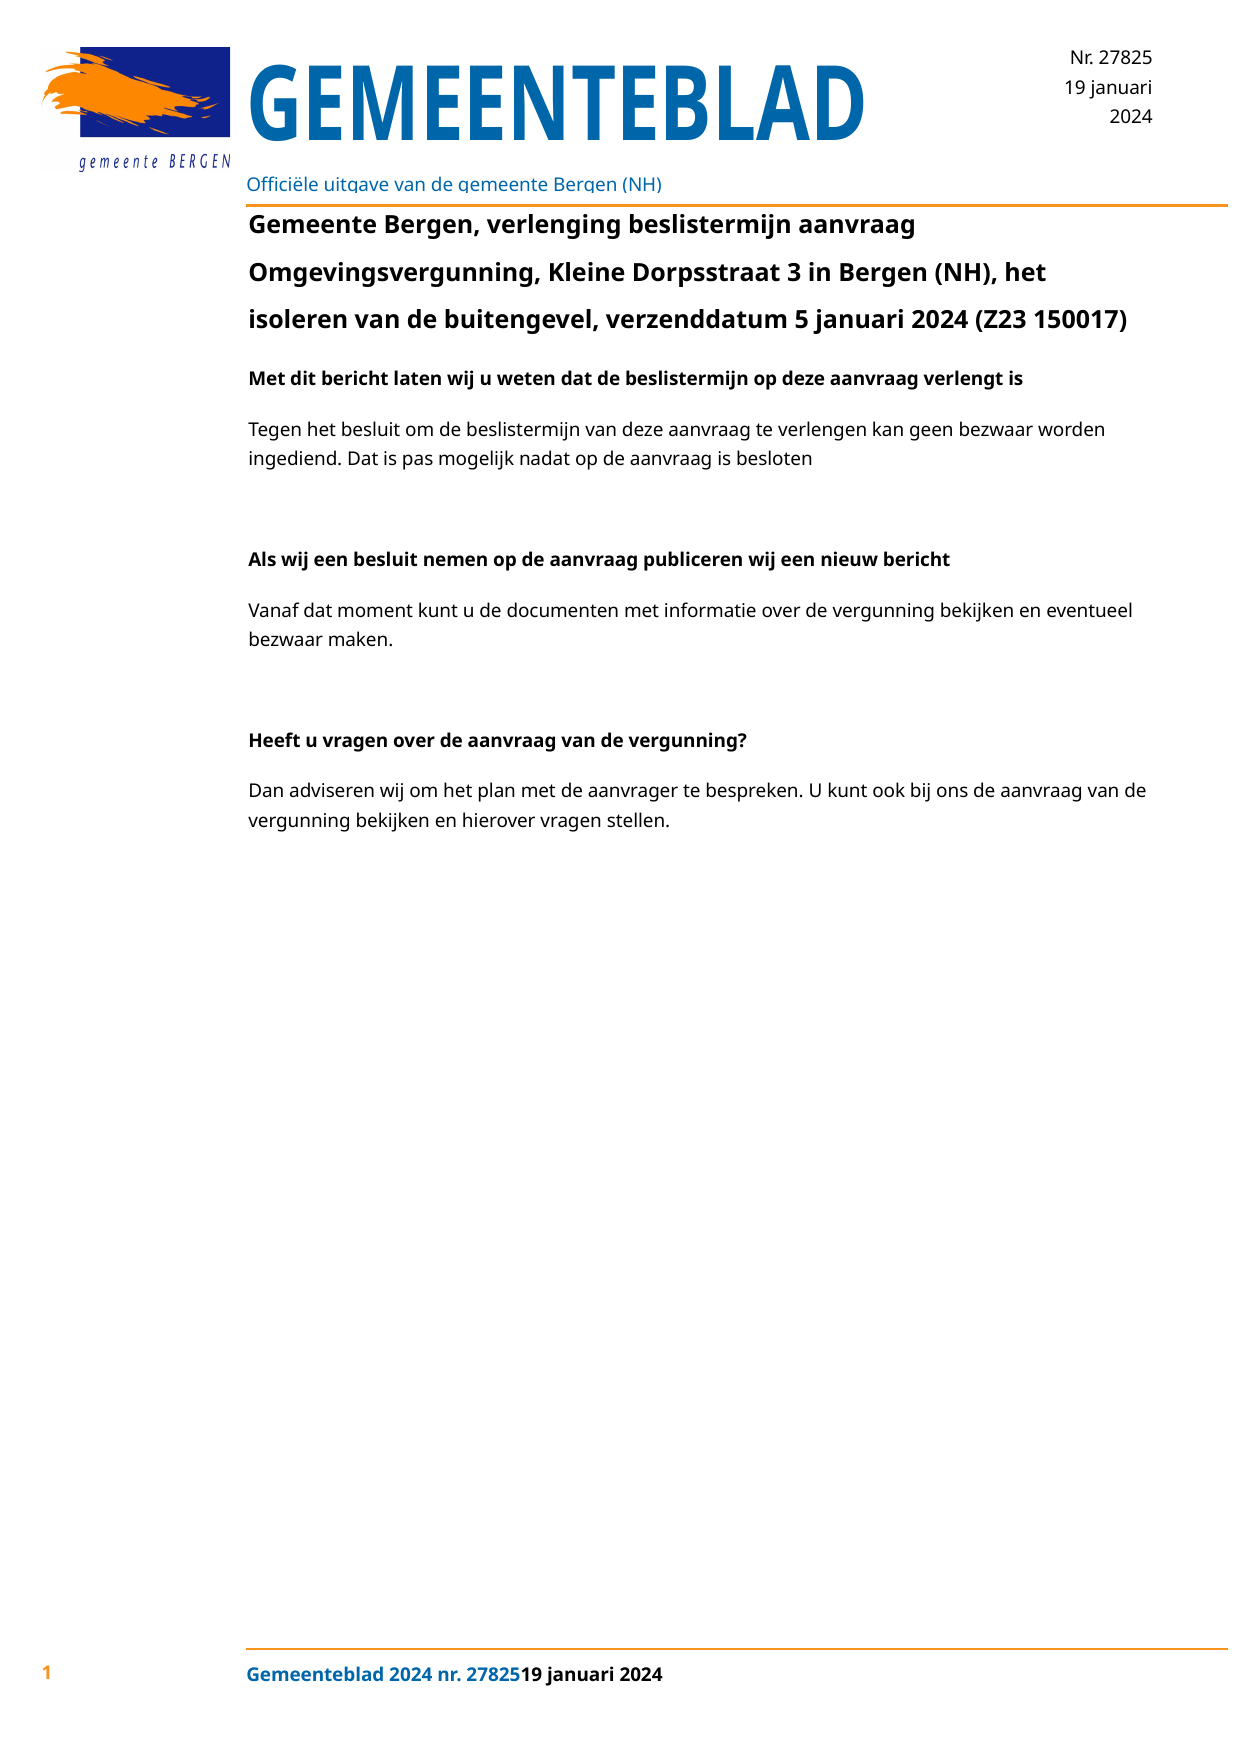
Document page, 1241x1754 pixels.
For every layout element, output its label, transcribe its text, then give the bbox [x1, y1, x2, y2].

text Dan adviseren wij om het plan met de aanvrager te bespreken. U kunt ook bij ons de aanvraag van de vergunning bekijken en hierover vragen stellen. [248, 778, 1152, 833]
picture [41, 47, 231, 172]
text Tegen het besluit om de beslistermijn van deze aanvraag te verlengen kan geen bezwaar worden ingediend. Dat is pas mogelijk nadat op de aanvraag is besloten [248, 416, 1152, 471]
text Vanaf dat moment kunt u de documenten met informatie over de vergunning bekijken en eventueel bezwaar maken. [248, 597, 1152, 652]
text Heeft u vragen over de aanvraag van de vergunning? [248, 727, 1152, 753]
text Met dit bericht laten wij u weten dat de beslistermijn op deze aanvraag verlengt is [248, 366, 1152, 391]
text Als wij een besluit nemen op de aanvraag publiceren wij een nieuw bericht [248, 546, 1152, 572]
text Gemeente Bergen, verlenging beslistermijn aanvraag Omgevingsvergunning, Kleine Dorpsstraat 3 in Bergen (NH), het isoleren van de buitengevel, verzenddatum 5 januari 2024 (Z23 150017) [248, 207, 1152, 336]
